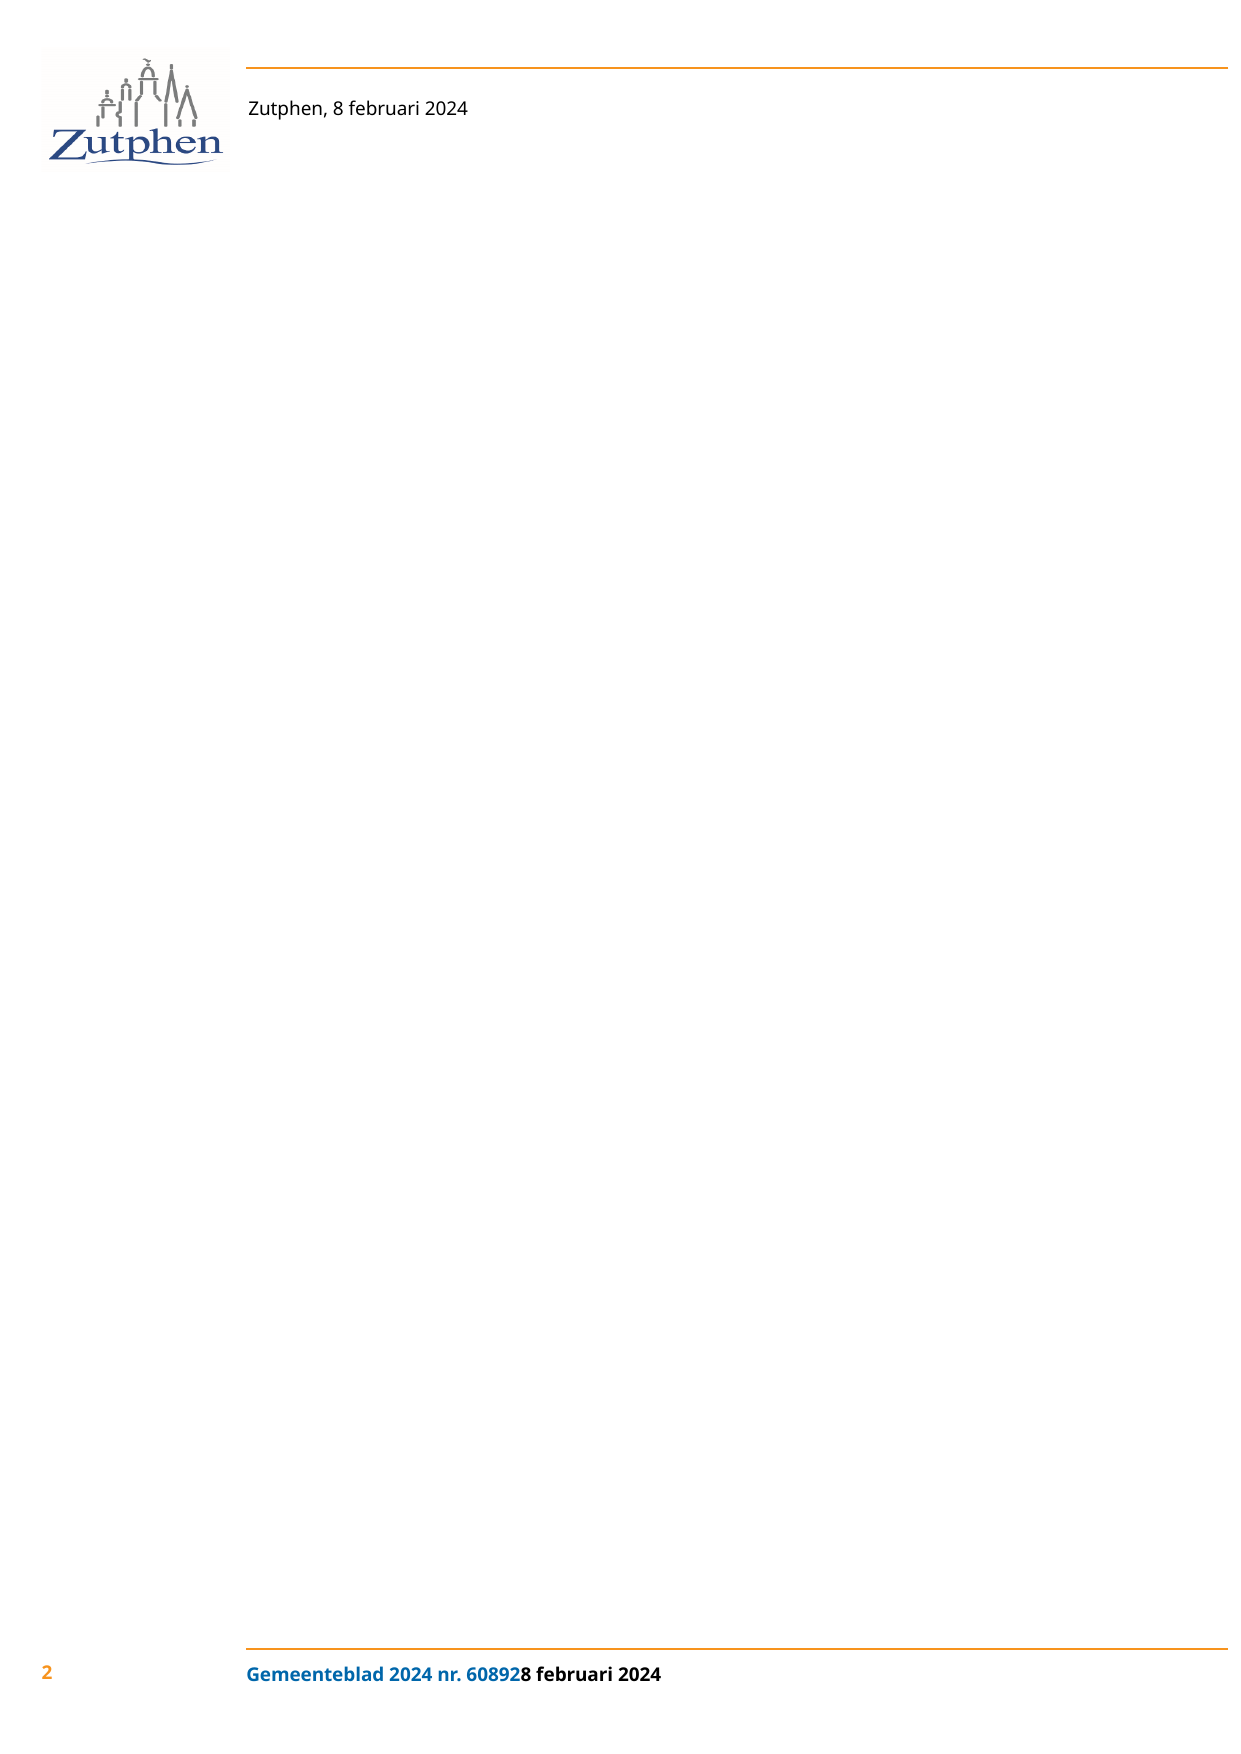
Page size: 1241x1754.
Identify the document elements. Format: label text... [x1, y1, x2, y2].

picture [41, 47, 231, 172]
text Zutphen, 8 februari 2024 [248, 95, 1152, 121]
